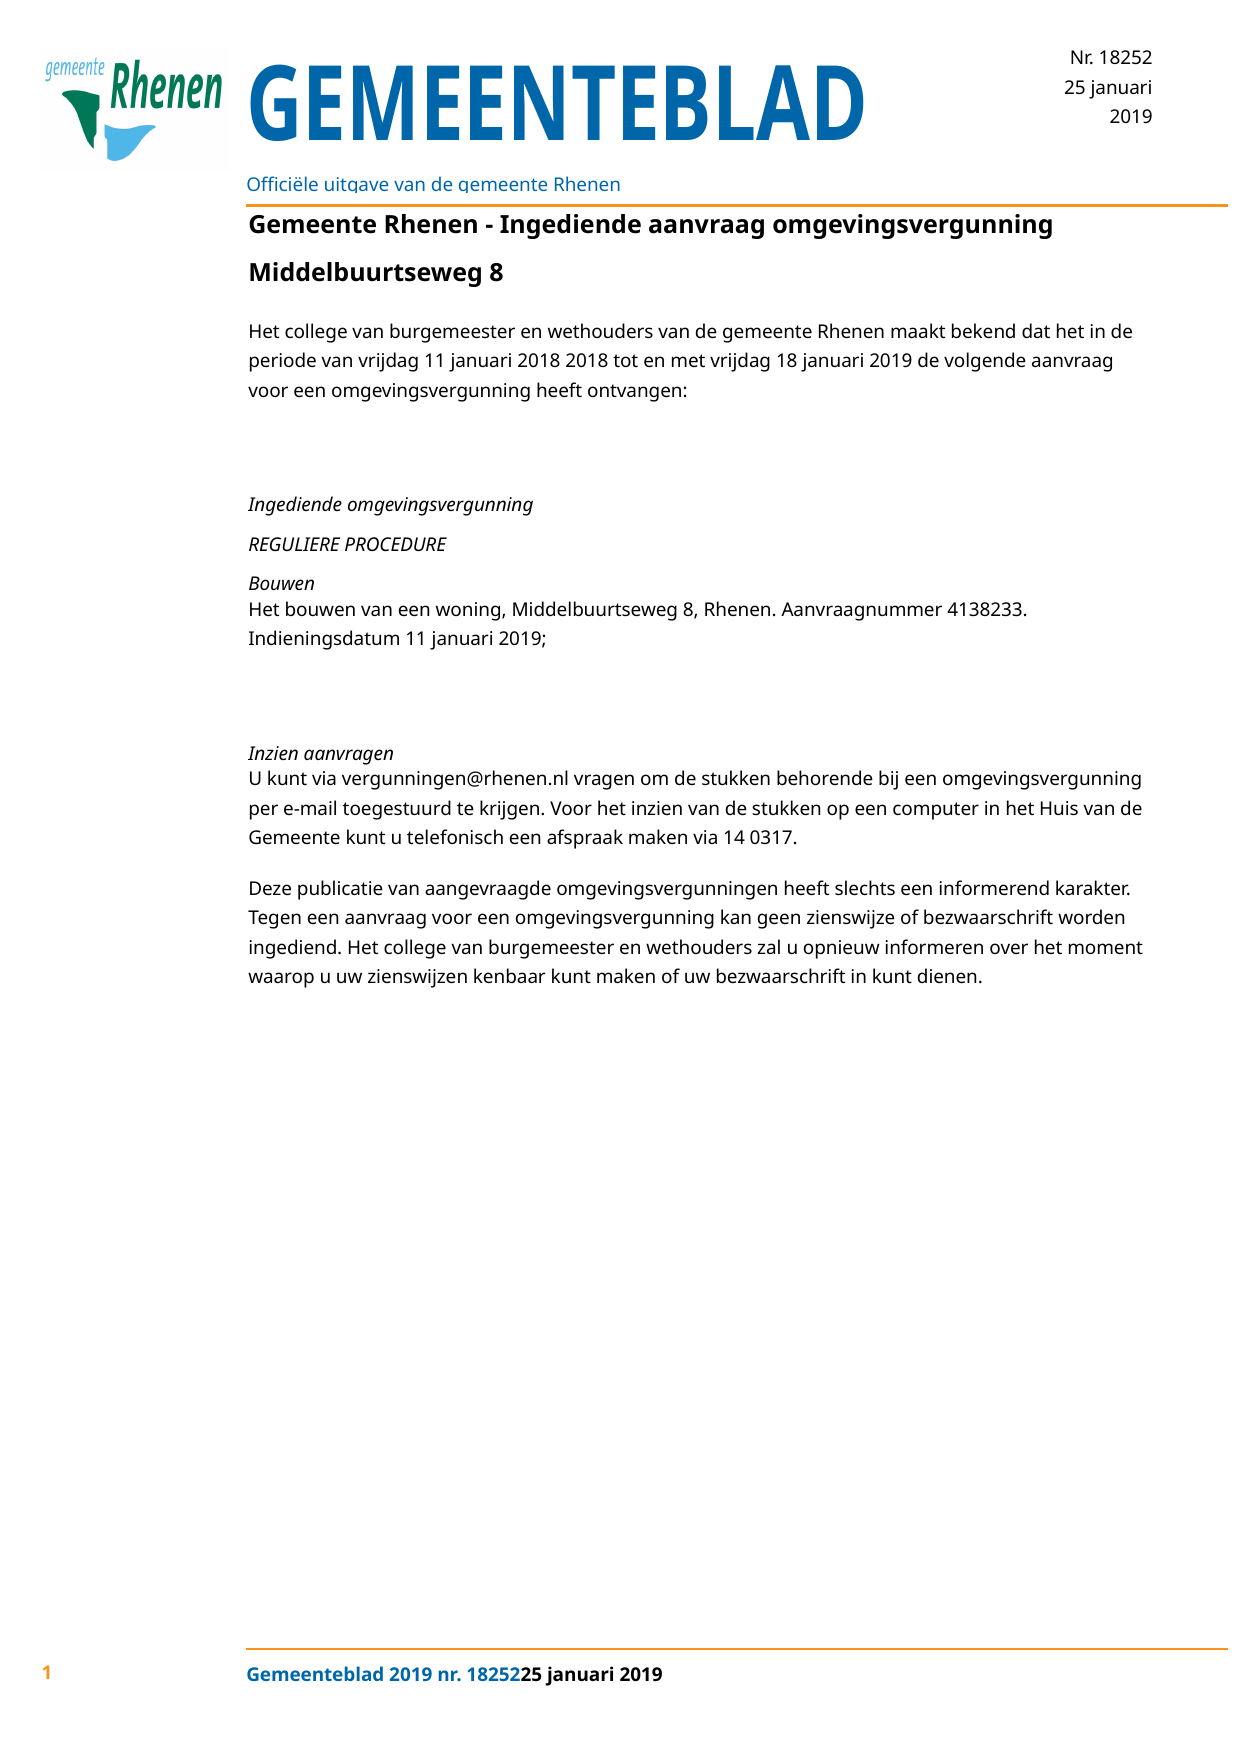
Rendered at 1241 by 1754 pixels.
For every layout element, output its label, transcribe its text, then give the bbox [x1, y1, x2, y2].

text U kunt via vergunningen@rhenen.nl vragen om de stukken behorende bij een omgevingsvergunning per e-mail toegestuurd te krijgen. Voor het inzien van de stukken op een computer in het Huis van de Gemeente kunt u telefonisch een afspraak maken via 14 0317. [248, 765, 1152, 850]
text Bouwen [248, 570, 1152, 596]
text Gemeente Rhenen - Ingediende aanvraag omgevingsvergunning Middelbuurtseweg 8 [248, 207, 1152, 288]
text Deze publicatie van aangevraagde omgevingsvergunningen heeft slechts een informerend karakter. Tegen een aanvraag voor een omgevingsvergunning kan geen zienswijze of bezwaarschrift worden ingediend. Het college van burgemeester en wethouders zal u opnieuw informeren over het moment waarop u uw zienswijzen kenbaar kunt maken of uw bezwaarschrift in kunt dienen. [248, 875, 1152, 989]
text Inzien aanvragen [248, 740, 1152, 765]
text Het bouwen van een woning, Middelbuurtseweg 8, Rhenen. Aanvraagnummer 4138233. Indieningsdatum 11 januari 2019; [248, 596, 1152, 651]
text Ingediende omgevingsvergunning [248, 491, 1152, 517]
text REGULIERE PROCEDURE [248, 531, 1152, 556]
picture [41, 47, 231, 172]
text Het college van burgemeester en wethouders van de gemeente Rhenen maakt bekend dat het in de periode van vrijdag 11 januari 2018 2018 tot en met vrijdag 18 januari 2019 de volgende aanvraag voor een omgevingsvergunning heeft ontvangen: [248, 318, 1152, 403]
